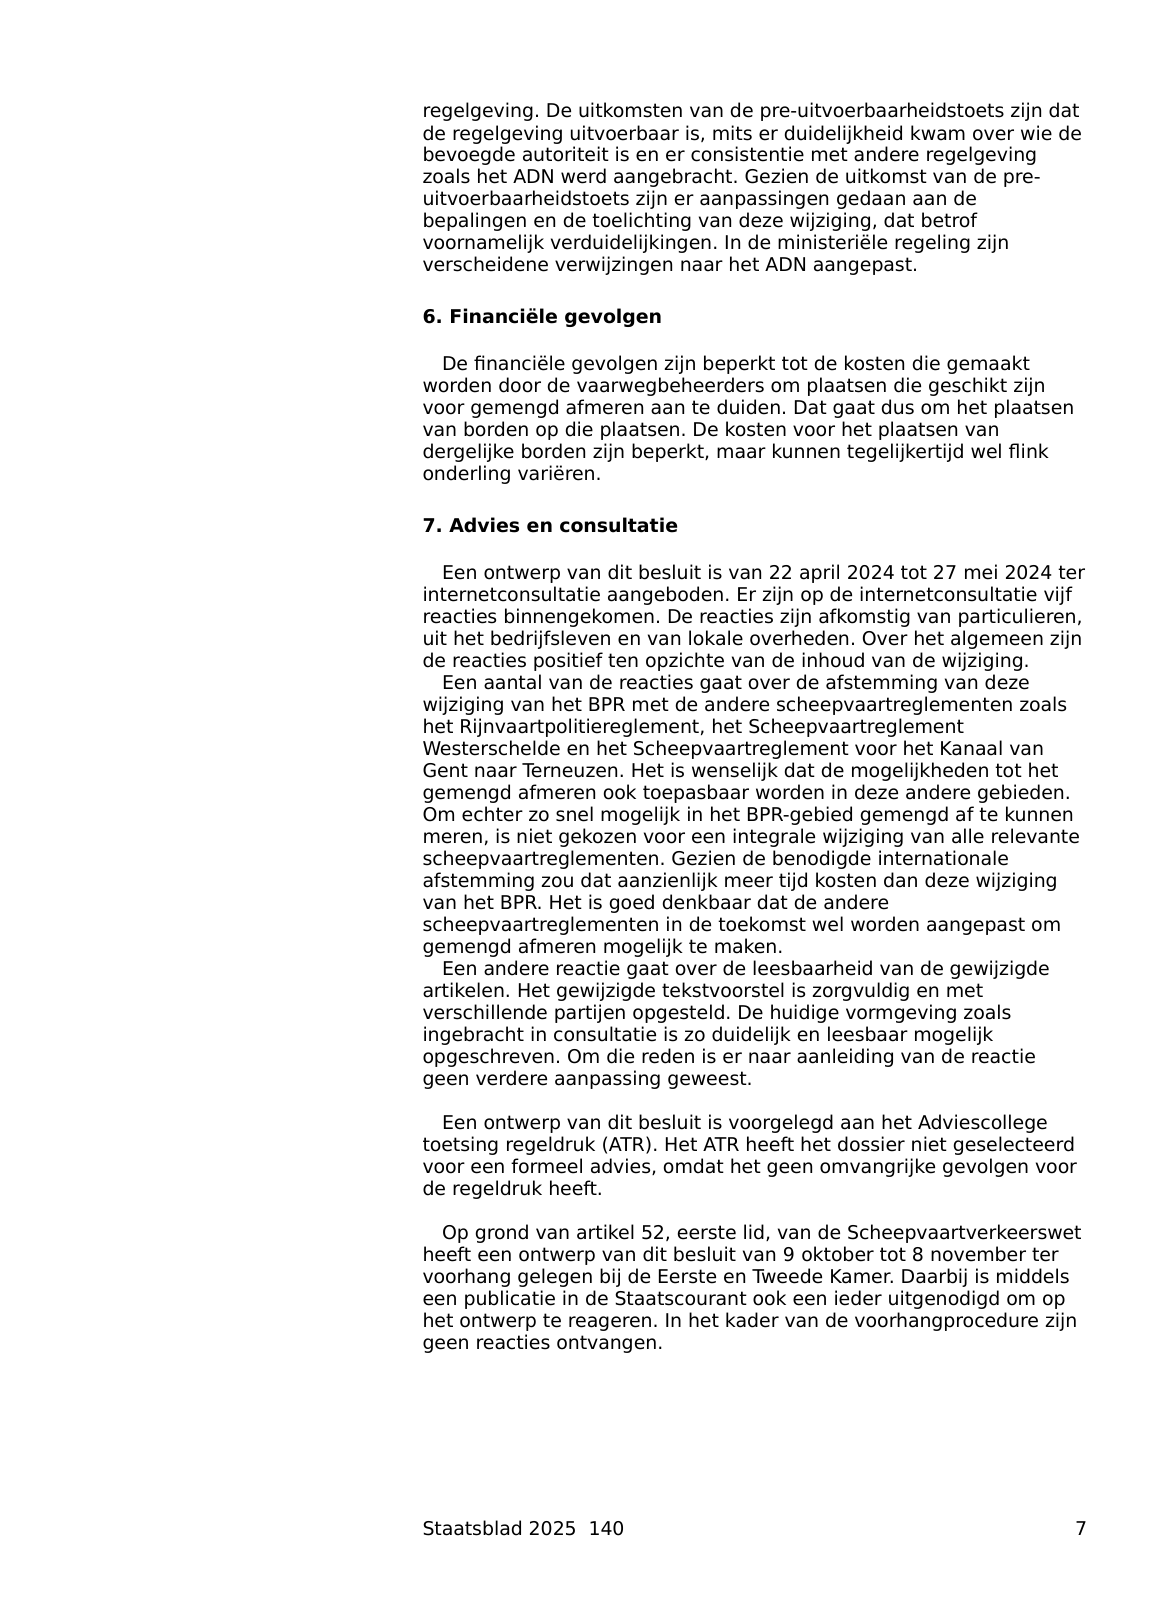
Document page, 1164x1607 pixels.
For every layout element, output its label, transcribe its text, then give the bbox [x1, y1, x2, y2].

text De financiële gevolgen zijn beperkt tot de kosten die gemaakt worden door de vaarwegbeheerders om plaatsen die geschikt zijn voor gemengd afmeren aan te duiden. Dat gaat dus om het plaatsen van borden op die plaatsen. De kosten voor het plaatsen van dergelijke borden zijn beperkt, maar kunnen tegelijkertijd wel flink onderling variëren. [422, 353, 1087, 485]
text regelgeving. De uitkomsten van de pre-uitvoerbaarheidstoets zijn dat de regelgeving uitvoerbaar is, mits er duidelijkheid kwam over wie de bevoegde autoriteit is en er consistentie met andere regelgeving zoals het ADN werd aangebracht. Gezien de uitkomst van de pre-uitvoerbaarheidstoets zijn er aanpassingen gedaan aan de bepalingen en de toelichting van deze wijziging, dat betrof voornamelijk verduidelijkingen. In de ministeriële regeling zijn verscheidene verwijzingen naar het ADN aangepast. [422, 100, 1087, 276]
text Op grond van artikel 52, eerste lid, van de Scheepvaartverkeerswet heeft een ontwerp van dit besluit van 9 oktober tot 8 november ter voorhang gelegen bij de Eerste en Tweede Kamer. Daarbij is middels een publicatie in de Staatscourant ook een ieder uitgenodigd om op het ontwerp te reageren. In het kader van de voorhangprocedure zijn geen reacties ontvangen. [422, 1222, 1087, 1354]
text Een ontwerp van dit besluit is voorgelegd aan het Adviescollege toetsing regeldruk (ATR). Het ATR heeft het dossier niet geselecteerd voor een formeel advies, omdat het geen omvangrijke gevolgen voor de regeldruk heeft. [422, 1112, 1087, 1200]
text Een ontwerp van dit besluit is van 22 april 2024 tot 27 mei 2024 ter internetconsultatie aangeboden. Er zijn op de internetconsultatie vijf reacties binnengekomen. De reacties zijn afkomstig van particulieren, uit het bedrijfsleven en van lokale overheden. Over het algemeen zijn de reacties positief ten opzichte van de inhoud van de wijziging. [422, 562, 1087, 672]
subtitle 7. Advies en consultatie [422, 515, 1087, 537]
subtitle 6. Financiële gevolgen [422, 306, 1087, 328]
text Een aantal van de reacties gaat over de afstemming van deze wijziging van het BPR met de andere scheepvaartreglementen zoals het Rijnvaartpolitiereglement, het Scheepvaartreglement Westerschelde en het Scheepvaartreglement voor het Kanaal van Gent naar Terneuzen. Het is wenselijk dat de mogelijkheden tot het gemengd afmeren ook toepasbaar worden in deze andere gebieden. Om echter zo snel mogelijk in het BPR-gebied gemengd af te kunnen meren, is niet gekozen voor een integrale wijziging van alle relevante scheepvaartreglementen. Gezien de benodigde internationale afstemming zou dat aanzienlijk meer tijd kosten dan deze wijziging van het BPR. Het is goed denkbaar dat de andere scheepvaartreglementen in de toekomst wel worden aangepast om gemengd afmeren mogelijk te maken. [422, 672, 1087, 958]
text Een andere reactie gaat over de leesbaarheid van de gewijzigde artikelen. Het gewijzigde tekstvoorstel is zorgvuldig en met verschillende partijen opgesteld. De huidige vormgeving zoals ingebracht in consultatie is zo duidelijk en leesbaar mogelijk opgeschreven. Om die reden is er naar aanleiding van de reactie geen verdere aanpassing geweest. [422, 958, 1087, 1089]
